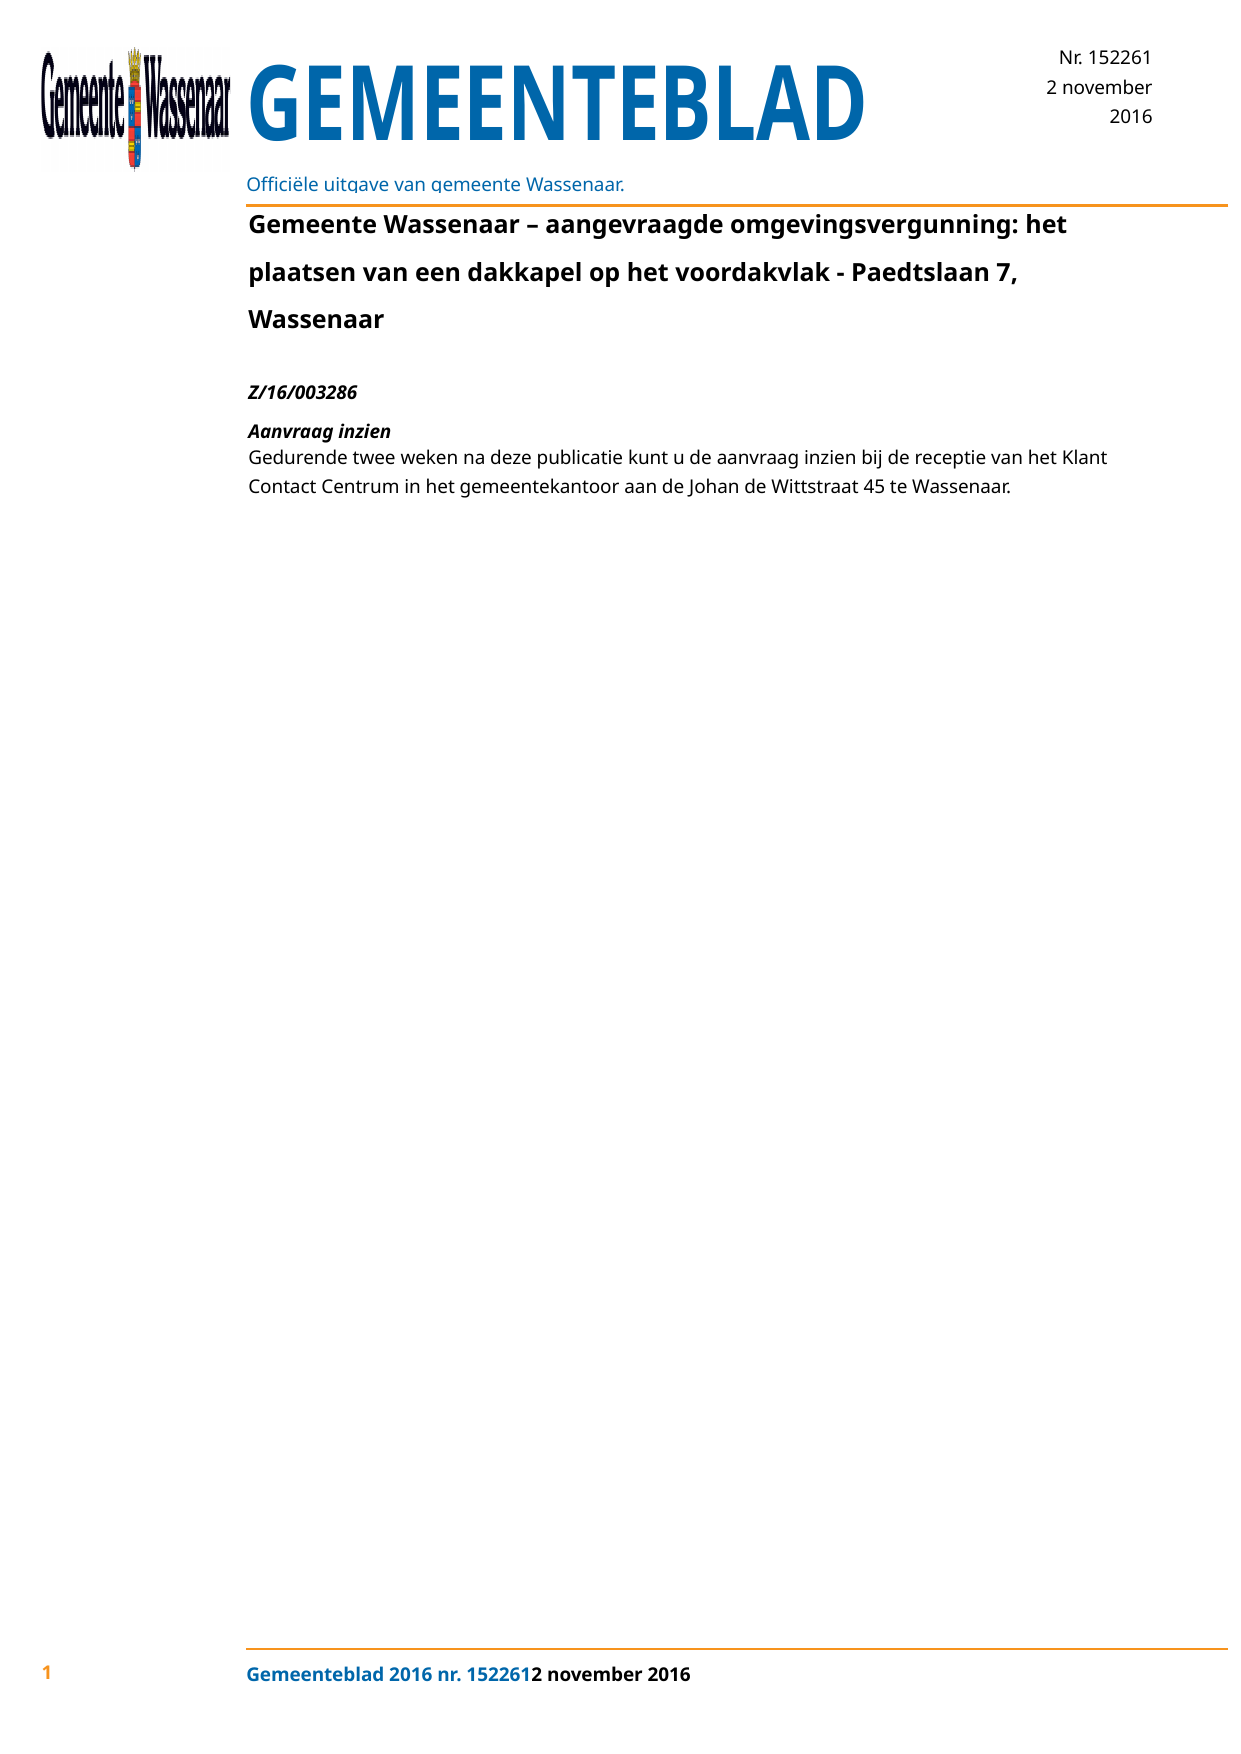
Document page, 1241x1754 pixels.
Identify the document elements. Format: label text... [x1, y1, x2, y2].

text Z/16/003286 [248, 379, 1152, 405]
text Gedurende twee weken na deze publicatie kunt u de aanvraag inzien bij de receptie van het Klant Contact Centrum in het gemeentekantoor aan de Johan de Wittstraat 45 te Wassenaar. [248, 444, 1152, 499]
text Gemeente Wassenaar – aangevraagde omgevingsvergunning: het plaatsen van een dakkapel op het voordakvlak - Paedtslaan 7, Wassenaar [248, 207, 1152, 336]
picture [41, 47, 231, 172]
text Aanvraag inzien [248, 418, 1152, 444]
